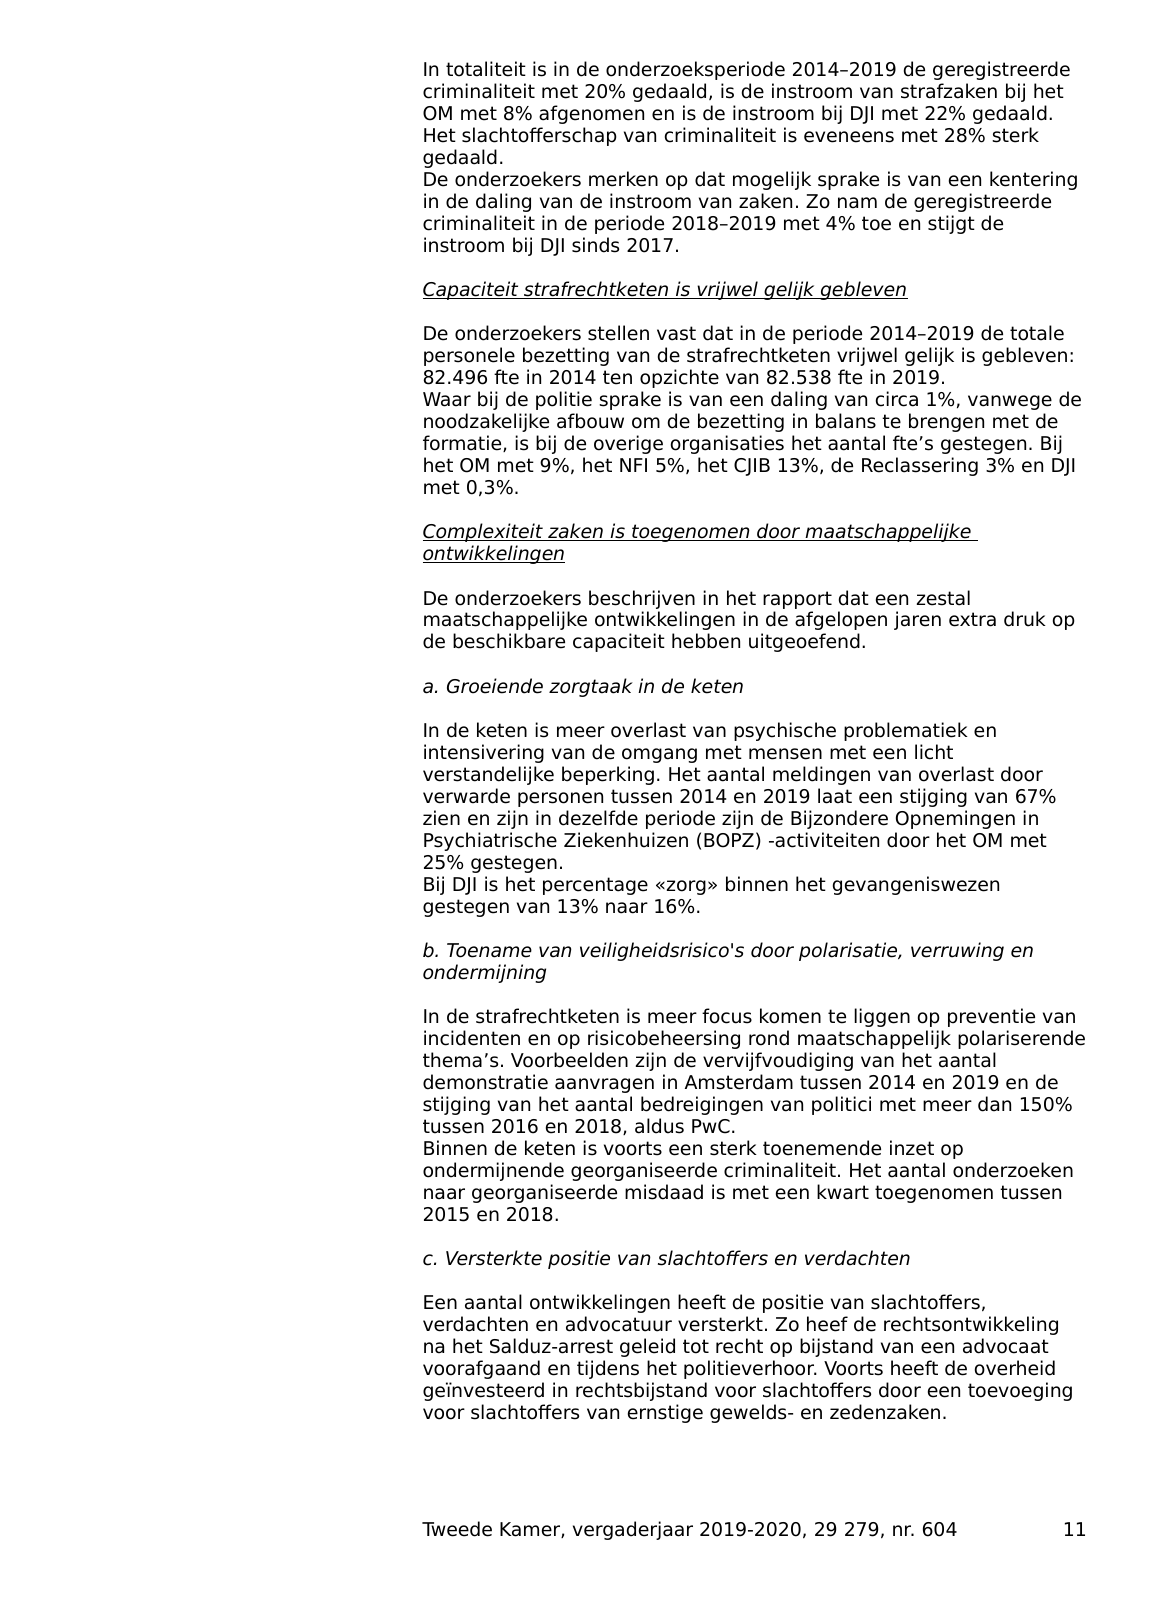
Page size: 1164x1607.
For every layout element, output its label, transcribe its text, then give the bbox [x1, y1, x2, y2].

text Een aantal ontwikkelingen heeft de positie van slachtoffers, verdachten en advocatuur versterkt. Zo heef de rechtsontwikkeling na het Salduz-arrest geleid tot recht op bijstand van een advocaat voorafgaand en tijdens het politieverhoor. Voorts heeft de overheid geïnvesteerd in rechtsbijstand voor slachtoffers door een toevoeging voor slachtoffers van ernstige gewelds- en zedenzaken. [422, 1292, 1087, 1424]
text In totaliteit is in de onderzoeksperiode 2014–2019 de geregistreerde criminaliteit met 20% gedaald, is de instroom van strafzaken bij het OM met 8% afgenomen en is de instroom bij DJI met 22% gedaald. Het slachtofferschap van criminaliteit is eveneens met 28% sterk gedaald. [422, 59, 1087, 169]
text In de keten is meer overlast van psychische problematiek en intensivering van de omgang met mensen met een licht verstandelijke beperking. Het aantal meldingen van overlast door verwarde personen tussen 2014 en 2019 laat een stijging van 67% zien en zijn in dezelfde periode zijn de Bijzondere Opnemingen in Psychiatrische Ziekenhuizen (BOPZ) -activiteiten door het OM met 25% gestegen. [422, 720, 1087, 873]
subtitle Capaciteit strafrechtketen is vrijwel gelijk gebleven [422, 279, 1087, 301]
text Bij DJI is het percentage «zorg» binnen het gevangeniswezen gestegen van 13% naar 16%. [422, 873, 1087, 917]
subtitle c. Versterkte positie van slachtoffers en verdachten [422, 1248, 1087, 1270]
subtitle a. Groeiende zorgtaak in de keten [422, 676, 1087, 697]
subtitle b. Toename van veiligheidsrisico's door polarisatie, verruwing en ondermijning [422, 940, 1087, 984]
text In de strafrechtketen is meer focus komen te liggen op preventie van incidenten en op risicobeheersing rond maatschappelijk polariserende thema’s. Voorbeelden zijn de vervijfvoudiging van het aantal demonstratie aanvragen in Amsterdam tussen 2014 en 2019 en de stijging van het aantal bedreigingen van politici met meer dan 150% tussen 2016 en 2018, aldus PwC. [422, 1006, 1087, 1138]
subtitle Complexiteit zaken is toegenomen door maatschappelijke ontwikkelingen [422, 521, 1087, 565]
text De onderzoekers stellen vast dat in de periode 2014–2019 de totale personele bezetting van de strafrechtketen vrijwel gelijk is gebleven: 82.496 fte in 2014 ten opzichte van 82.538 fte in 2019. [422, 323, 1087, 389]
text Binnen de keten is voorts een sterk toenemende inzet op ondermijnende georganiseerde criminaliteit. Het aantal onderzoeken naar georganiseerde misdaad is met een kwart toegenomen tussen 2015 en 2018. [422, 1138, 1087, 1226]
text De onderzoekers merken op dat mogelijk sprake is van een kentering in de daling van de instroom van zaken. Zo nam de geregistreerde criminaliteit in de periode 2018–2019 met 4% toe en stijgt de instroom bij DJI sinds 2017. [422, 169, 1087, 257]
text De onderzoekers beschrijven in het rapport dat een zestal maatschappelijke ontwikkelingen in de afgelopen jaren extra druk op de beschikbare capaciteit hebben uitgeoefend. [422, 587, 1087, 653]
text Waar bij de politie sprake is van een daling van circa 1%, vanwege de noodzakelijke afbouw om de bezetting in balans te brengen met de formatie, is bij de overige organisaties het aantal fte’s gestegen. Bij het OM met 9%, het NFI 5%, het CJIB 13%, de Reclassering 3% en DJI met 0,3%. [422, 389, 1087, 499]
